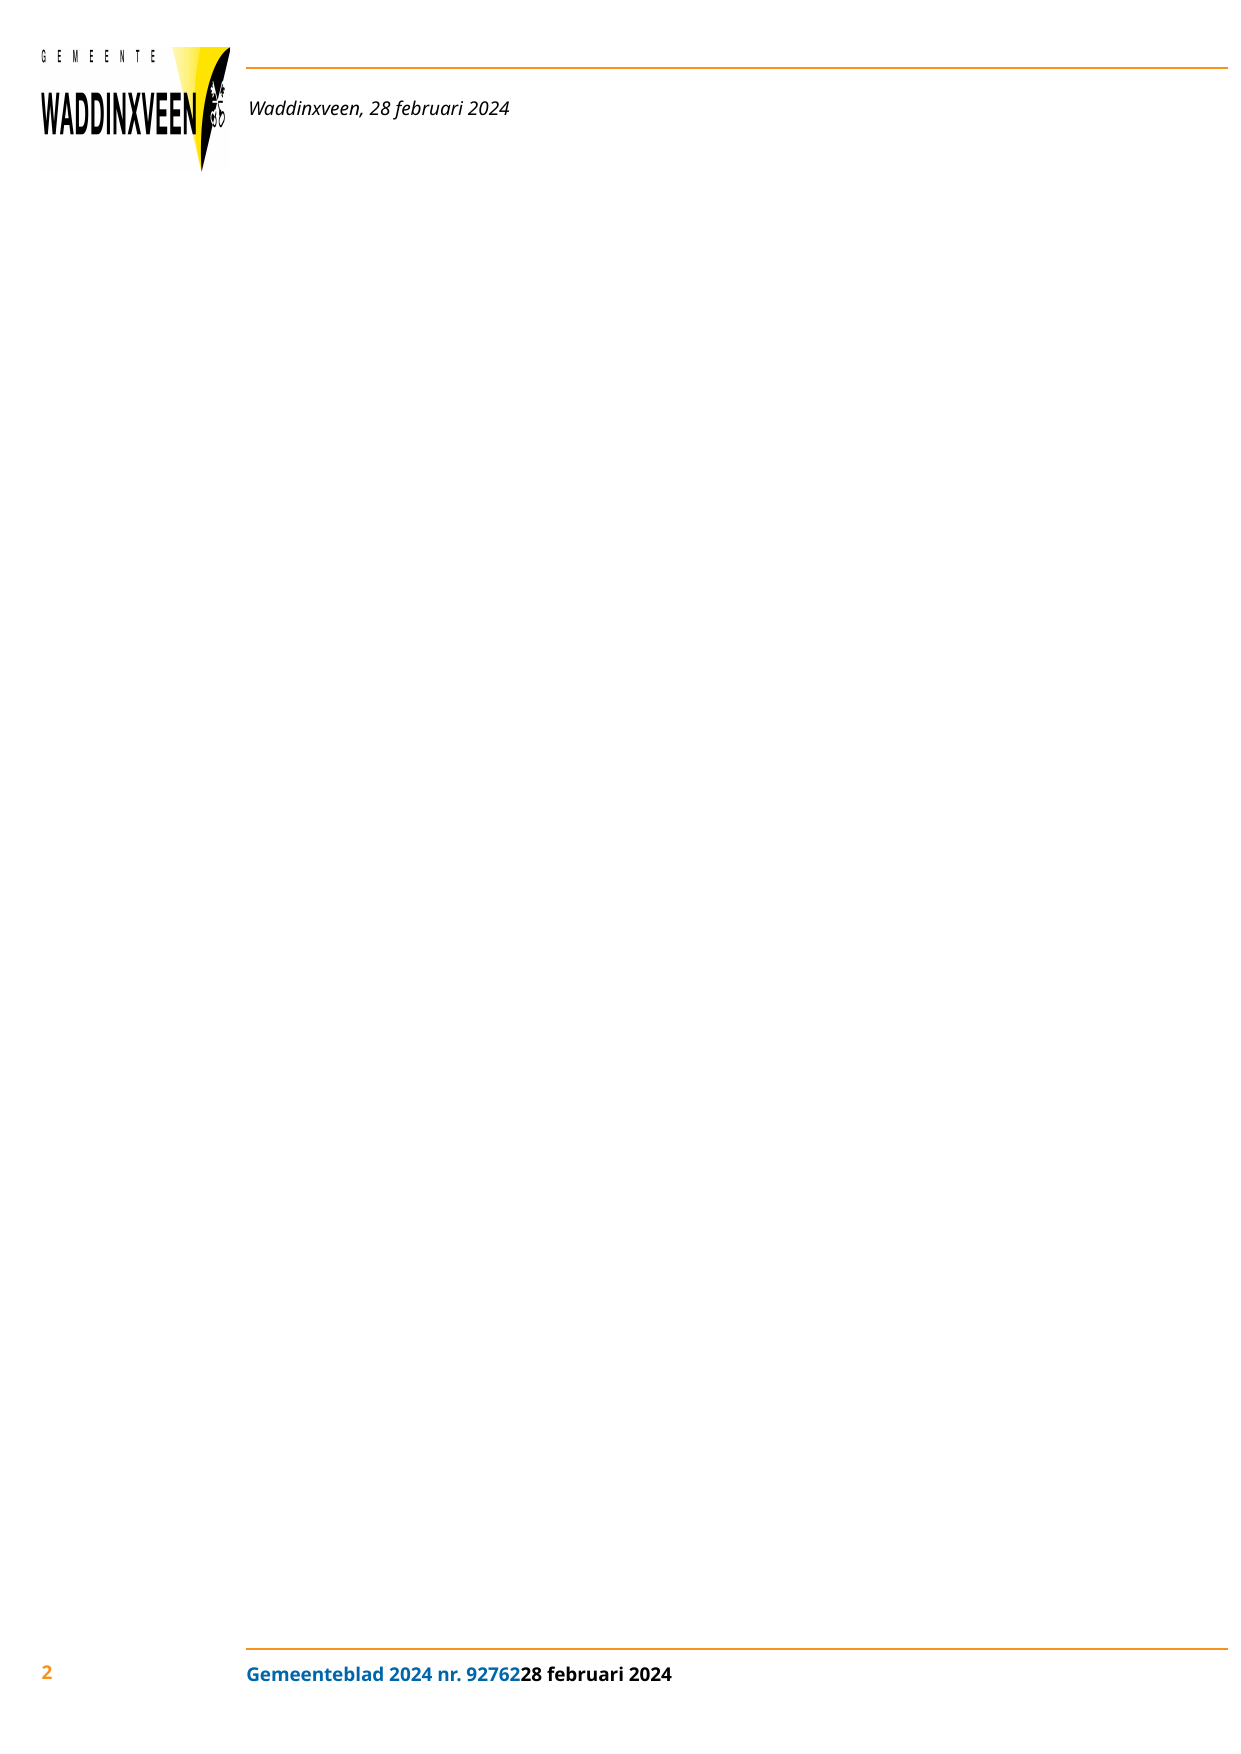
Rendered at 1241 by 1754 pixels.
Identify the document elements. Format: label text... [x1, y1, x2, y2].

picture [41, 47, 231, 172]
text Waddinxveen, 28 februari 2024 [248, 95, 1152, 121]
